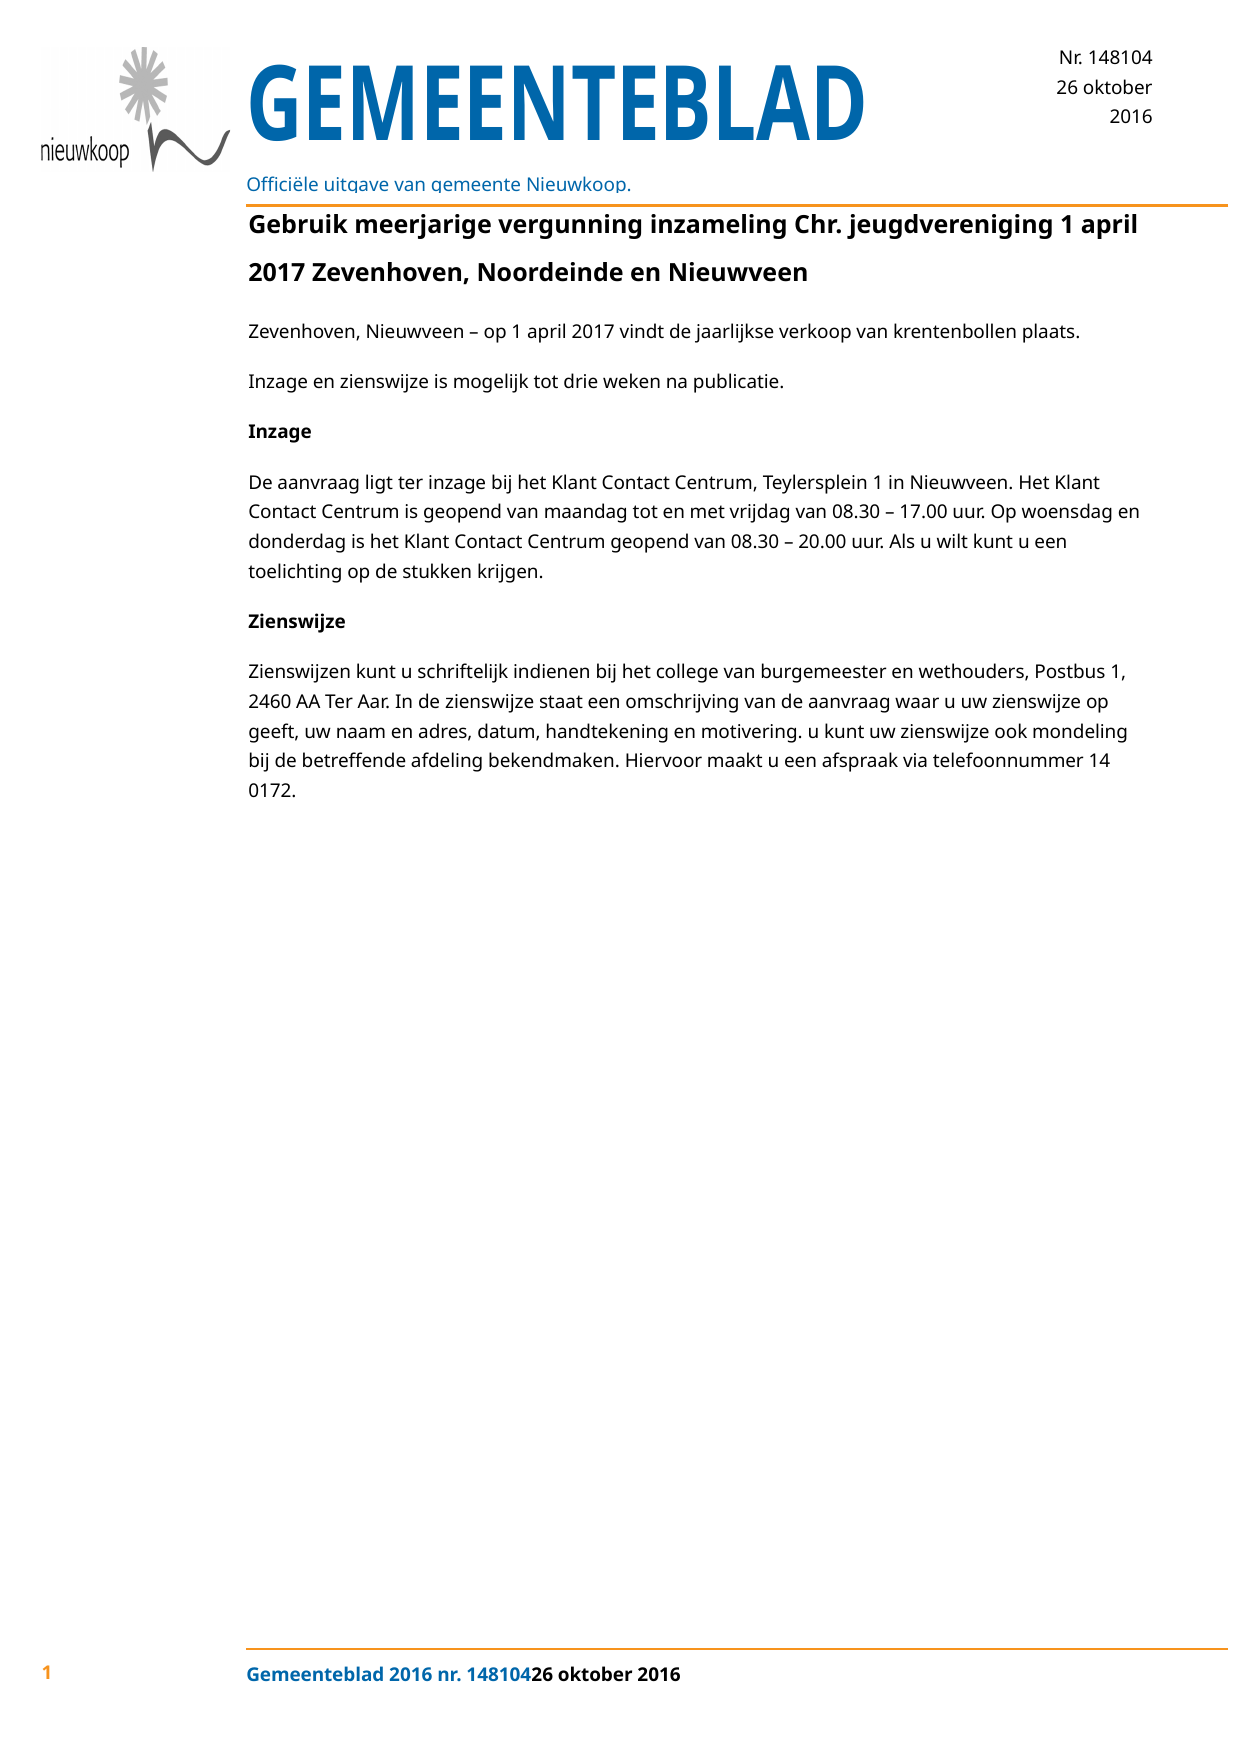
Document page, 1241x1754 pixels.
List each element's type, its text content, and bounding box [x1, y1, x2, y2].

text Zienswijze [248, 608, 1152, 634]
picture [41, 47, 231, 172]
text Zevenhoven, Nieuwveen – op 1 april 2017 vindt de jaarlijkse verkoop van krentenbollen plaats. [248, 318, 1152, 344]
text Inzage en zienswijze is mogelijk tot drie weken na publicatie. [248, 368, 1152, 394]
text Inzage [248, 419, 1152, 444]
text De aanvraag ligt ter inzage bij het Klant Contact Centrum, Teylersplein 1 in Nieuwveen. Het Klant Contact Centrum is geopend van maandag tot en met vrijdag van 08.30 – 17.00 uur. Op woensdag en donderdag is het Klant Contact Centrum geopend van 08.30 – 20.00 uur. Als u wilt kunt u een toelichting op de stukken krijgen. [248, 469, 1152, 584]
text Gebruik meerjarige vergunning inzameling Chr. jeugdvereniging 1 april 2017 Zevenhoven, Noordeinde en Nieuwveen [248, 207, 1152, 288]
text Zienswijzen kunt u schriftelijk indienen bij het college van burgemeester en wethouders, Postbus 1, 2460 AA Ter Aar. In de zienswijze staat een omschrijving van de aanvraag waar u uw zienswijze op geeft, uw naam en adres, datum, handtekening en motivering. u kunt uw zienswijze ook mondeling bij de betreffende afdeling bekendmaken. Hiervoor maakt u een afspraak via telefoonnummer 14 0172. [248, 659, 1152, 803]
